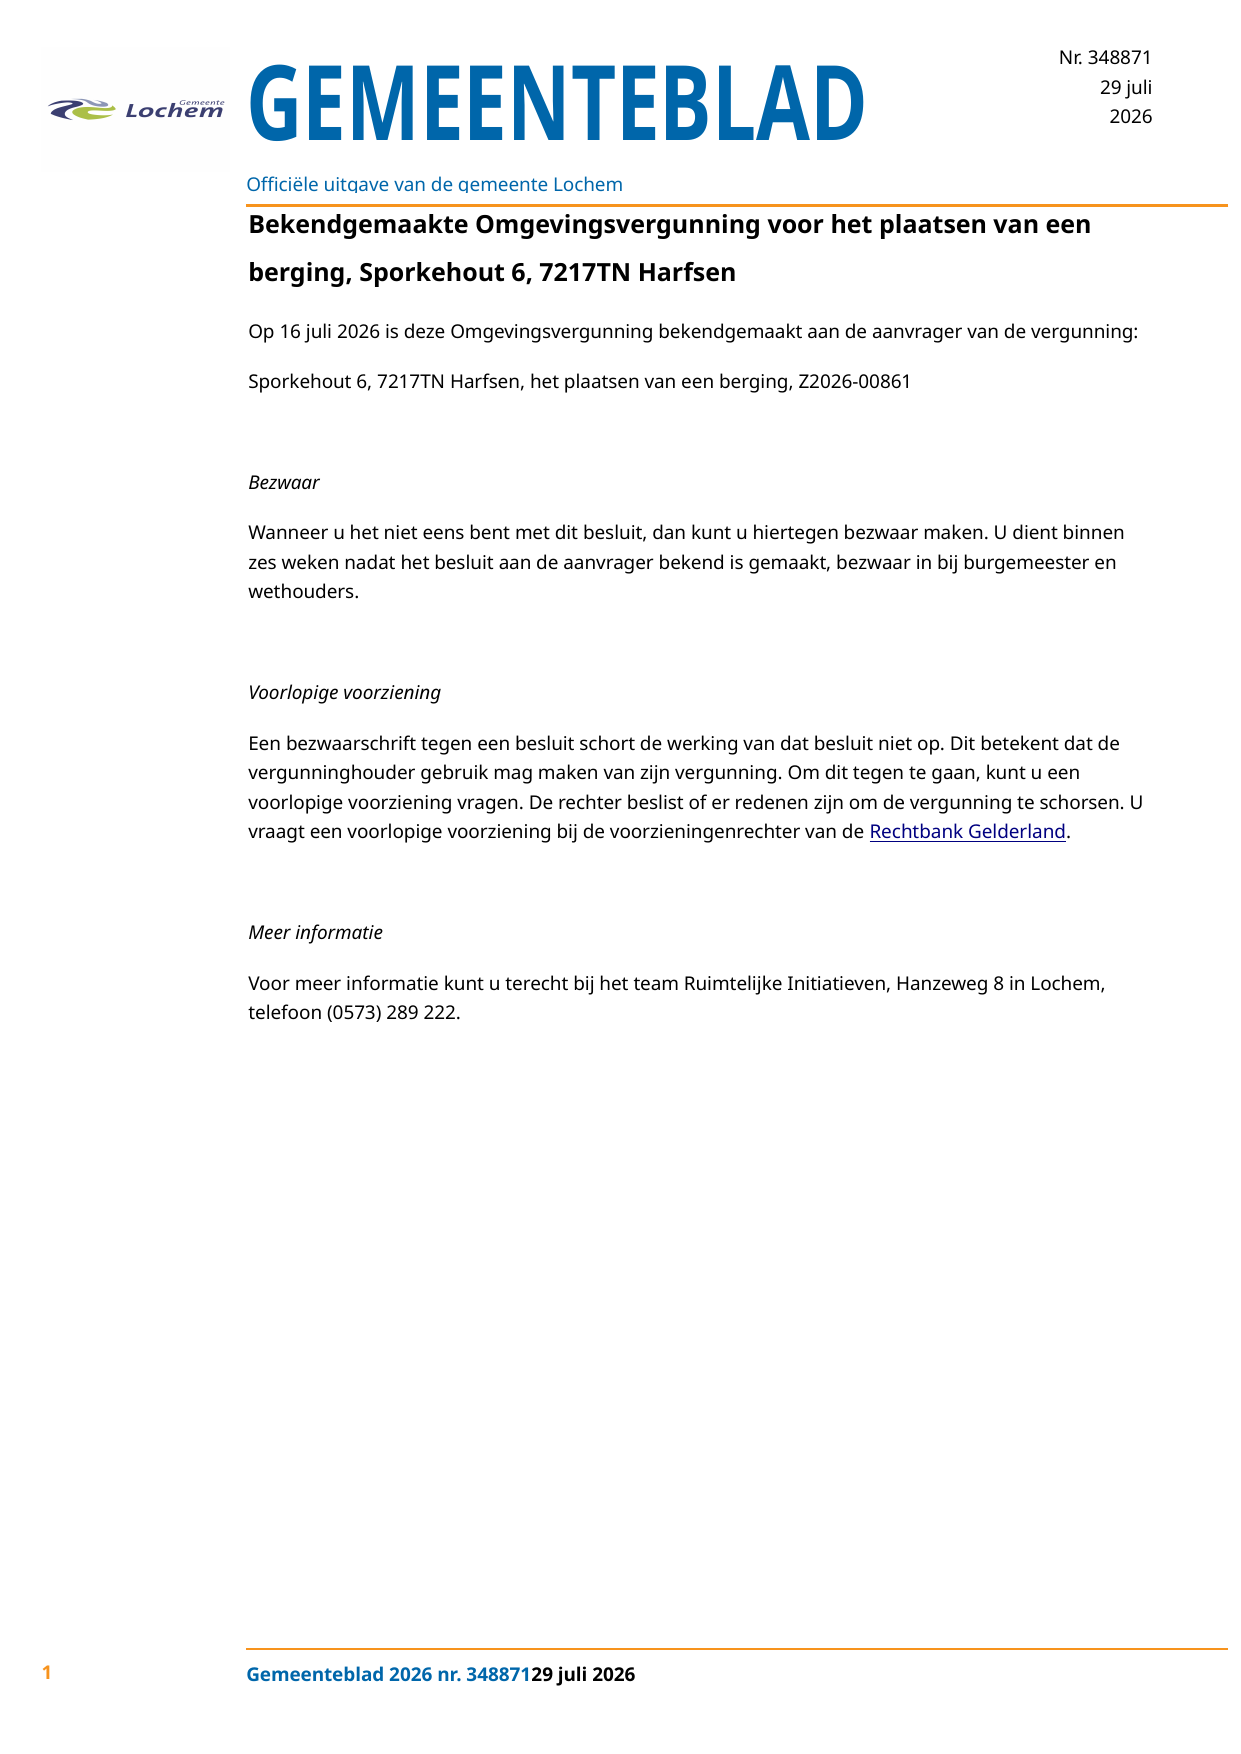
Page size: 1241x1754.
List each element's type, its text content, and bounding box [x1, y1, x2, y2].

text Op 16 juli 2026 is deze Omgevingsvergunning bekendgemaakt aan de aanvrager van de vergunning: [248, 318, 1152, 344]
text Wanneer u het niet eens bent met dit besluit, dan kunt u hiertegen bezwaar maken. U dient binnen zes weken nadat het besluit aan de aanvrager bekend is gemaakt, bezwaar in bij burgemeester en wethouders. [248, 519, 1152, 604]
text Voorlopige voorziening [248, 679, 1152, 705]
text Voor meer informatie kunt u terecht bij het team Ruimtelijke Initiatieven, Hanzeweg 8 in Lochem, telefoon (0573) 289 222. [248, 970, 1152, 1025]
text Sporkehout 6, 7217TN Harfsen, het plaatsen van een berging, Z2026-00861 [248, 368, 1152, 394]
text Een bezwaarschrift tegen een besluit schort de werking van dat besluit niet op. Dit betekent dat de vergunninghouder gebruik mag maken van zijn vergunning. Om dit tegen te gaan, kunt u een voorlopige voorziening vragen. De rechter beslist of er redenen zijn om de vergunning te schorsen. U vraagt een voorlopige voorziening bij de voorzieningenrechter van de Rechtbank Gelderland. [248, 730, 1152, 844]
text Bezwaar [248, 469, 1152, 495]
text Bekendgemaakte Omgevingsvergunning voor het plaatsen van een berging, Sporkehout 6, 7217TN Harfsen [248, 207, 1152, 288]
picture [41, 47, 231, 172]
text Meer informatie [248, 919, 1152, 945]
